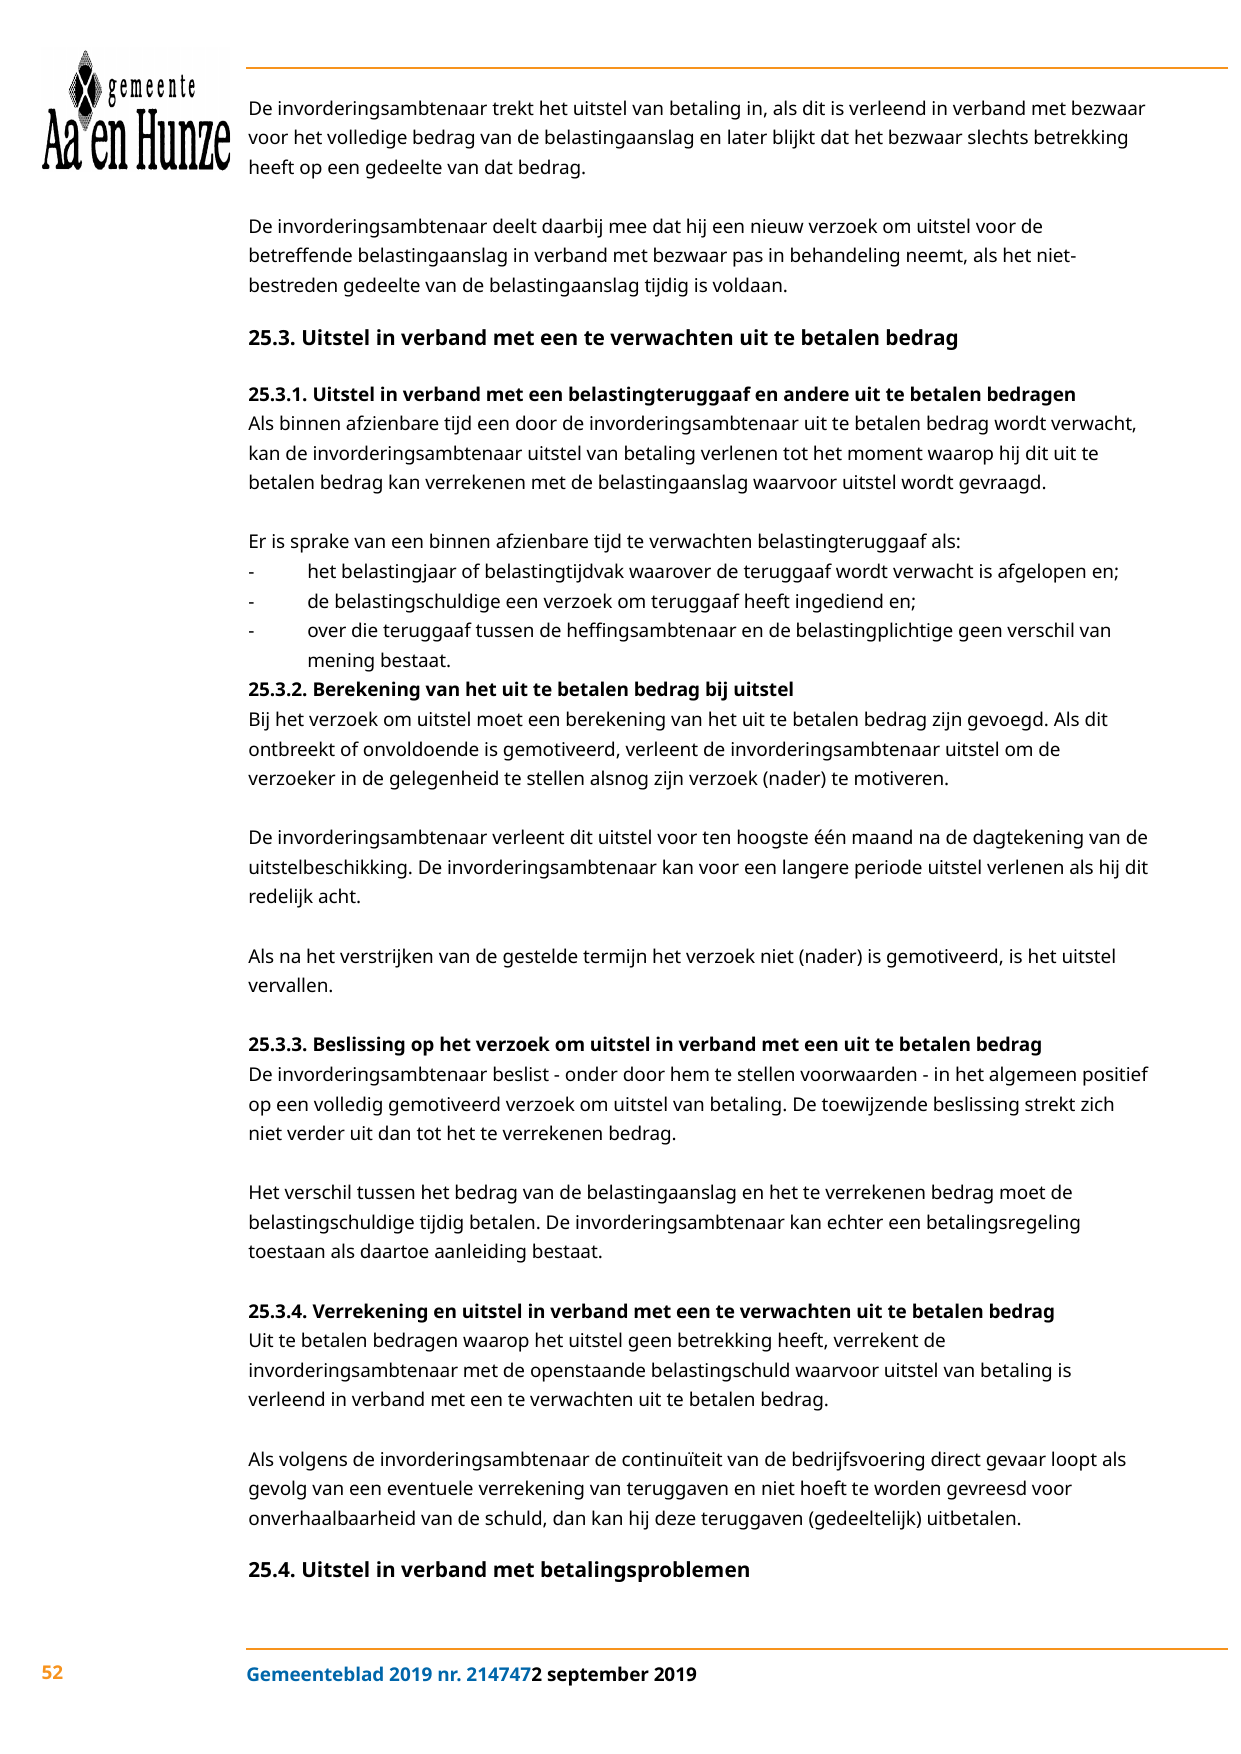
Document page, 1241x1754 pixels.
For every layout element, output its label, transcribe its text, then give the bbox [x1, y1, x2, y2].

text 25.3.1. Uitstel in verband met een belastingteruggaaf en andere uit te betalen bedragen [248, 381, 1152, 406]
text 25.3.3. Beslissing op het verzoek om uitstel in verband met een uit te betalen bedrag [248, 1032, 1152, 1057]
text Als binnen afzienbare tijd een door de invorderingsambtenaar uit te betalen bedrag wordt verwacht, kan de invorderingsambtenaar uitstel van betaling verlenen tot het moment waarop hij dit uit te betalen bedrag kan verrekenen met de belastingaanslag waarvoor uitstel wordt gevraagd. [248, 410, 1152, 495]
text De invorderingsambtenaar verleent dit uitstel voor ten hoogste één maand na de dagtekening van de uitstelbeschikking. De invorderingsambtenaar kan voor een langere periode uitstel verlenen als hij dit redelijk acht. [248, 824, 1152, 909]
text 25.3.4. Verrekening en uitstel in verband met een te verwachten uit te betalen bedrag [248, 1298, 1152, 1323]
text Uit te betalen bedragen waarop het uitstel geen betrekking heeft, verrekent de invorderingsambtenaar met de openstaande belastingschuld waarvoor uitstel van betaling is verleend in verband met een te verwachten uit te betalen bedrag. [248, 1327, 1152, 1412]
text 25.3.2. Berekening van het uit te betalen bedrag bij uitstel [248, 677, 1152, 702]
picture [41, 47, 231, 172]
list het belastingjaar of belastingtijdvak waarover de teruggaaf wordt verwacht is afgelopen en; [248, 558, 1152, 584]
text De invorderingsambtenaar deelt daarbij mee dat hij een nieuw verzoek om uitstel voor de betreffende belastingaanslag in verband met bezwaar pas in behandeling neemt, als het niet-bestreden gedeelte van de belastingaanslag tijdig is voldaan. [248, 213, 1152, 298]
text De invorderingsambtenaar trekt het uitstel van betaling in, als dit is verleend in verband met bezwaar voor het volledige bedrag van de belastingaanslag en later blijkt dat het bezwaar slechts betrekking heeft op een gedeelte van dat bedrag. [248, 95, 1152, 180]
text Bij het verzoek om uitstel moet een berekening van het uit te betalen bedrag zijn gevoegd. Als dit ontbreekt of onvoldoende is gemotiveerd, verleent de invorderingsambtenaar uitstel om de verzoeker in de gelegenheid te stellen alsnog zijn verzoek (nader) te motiveren. [248, 706, 1152, 791]
text De invorderingsambtenaar beslist - onder door hem te stellen voorwaarden - in het algemeen positief op een volledig gemotiveerd verzoek om uitstel van betaling. De toewijzende beslissing strekt zich niet verder uit dan tot het te verrekenen bedrag. [248, 1061, 1152, 1146]
text 25.3. Uitstel in verband met een te verwachten uit te betalen bedrag [248, 323, 1152, 351]
text Als na het verstrijken van de gestelde termijn het verzoek niet (nader) is gemotiveerd, is het uitstel vervallen. [248, 943, 1152, 998]
list de belastingschuldige een verzoek om teruggaaf heeft ingediend en; [248, 588, 1152, 613]
list over die teruggaaf tussen de heffingsambtenaar en de belastingplichtige geen verschil van mening bestaat. [248, 617, 1152, 673]
text Als volgens de invorderingsambtenaar de continuïteit van de bedrijfsvoering direct gevaar loopt als gevolg van een eventuele verrekening van teruggaven en niet hoeft te worden gevreesd voor onverhaalbaarheid van de schuld, dan kan hij deze teruggaven (gedeeltelijk) uitbetalen. [248, 1446, 1152, 1531]
text Er is sprake van een binnen afzienbare tijd te verwachten belastingteruggaaf als: [248, 529, 1152, 554]
text 25.4. Uitstel in verband met betalingsproblemen [248, 1555, 1152, 1584]
text Het verschil tussen het bedrag van de belastingaanslag en het te verrekenen bedrag moet de belastingschuldige tijdig betalen. De invorderingsambtenaar kan echter een betalingsregeling toestaan als daartoe aanleiding bestaat. [248, 1179, 1152, 1264]
